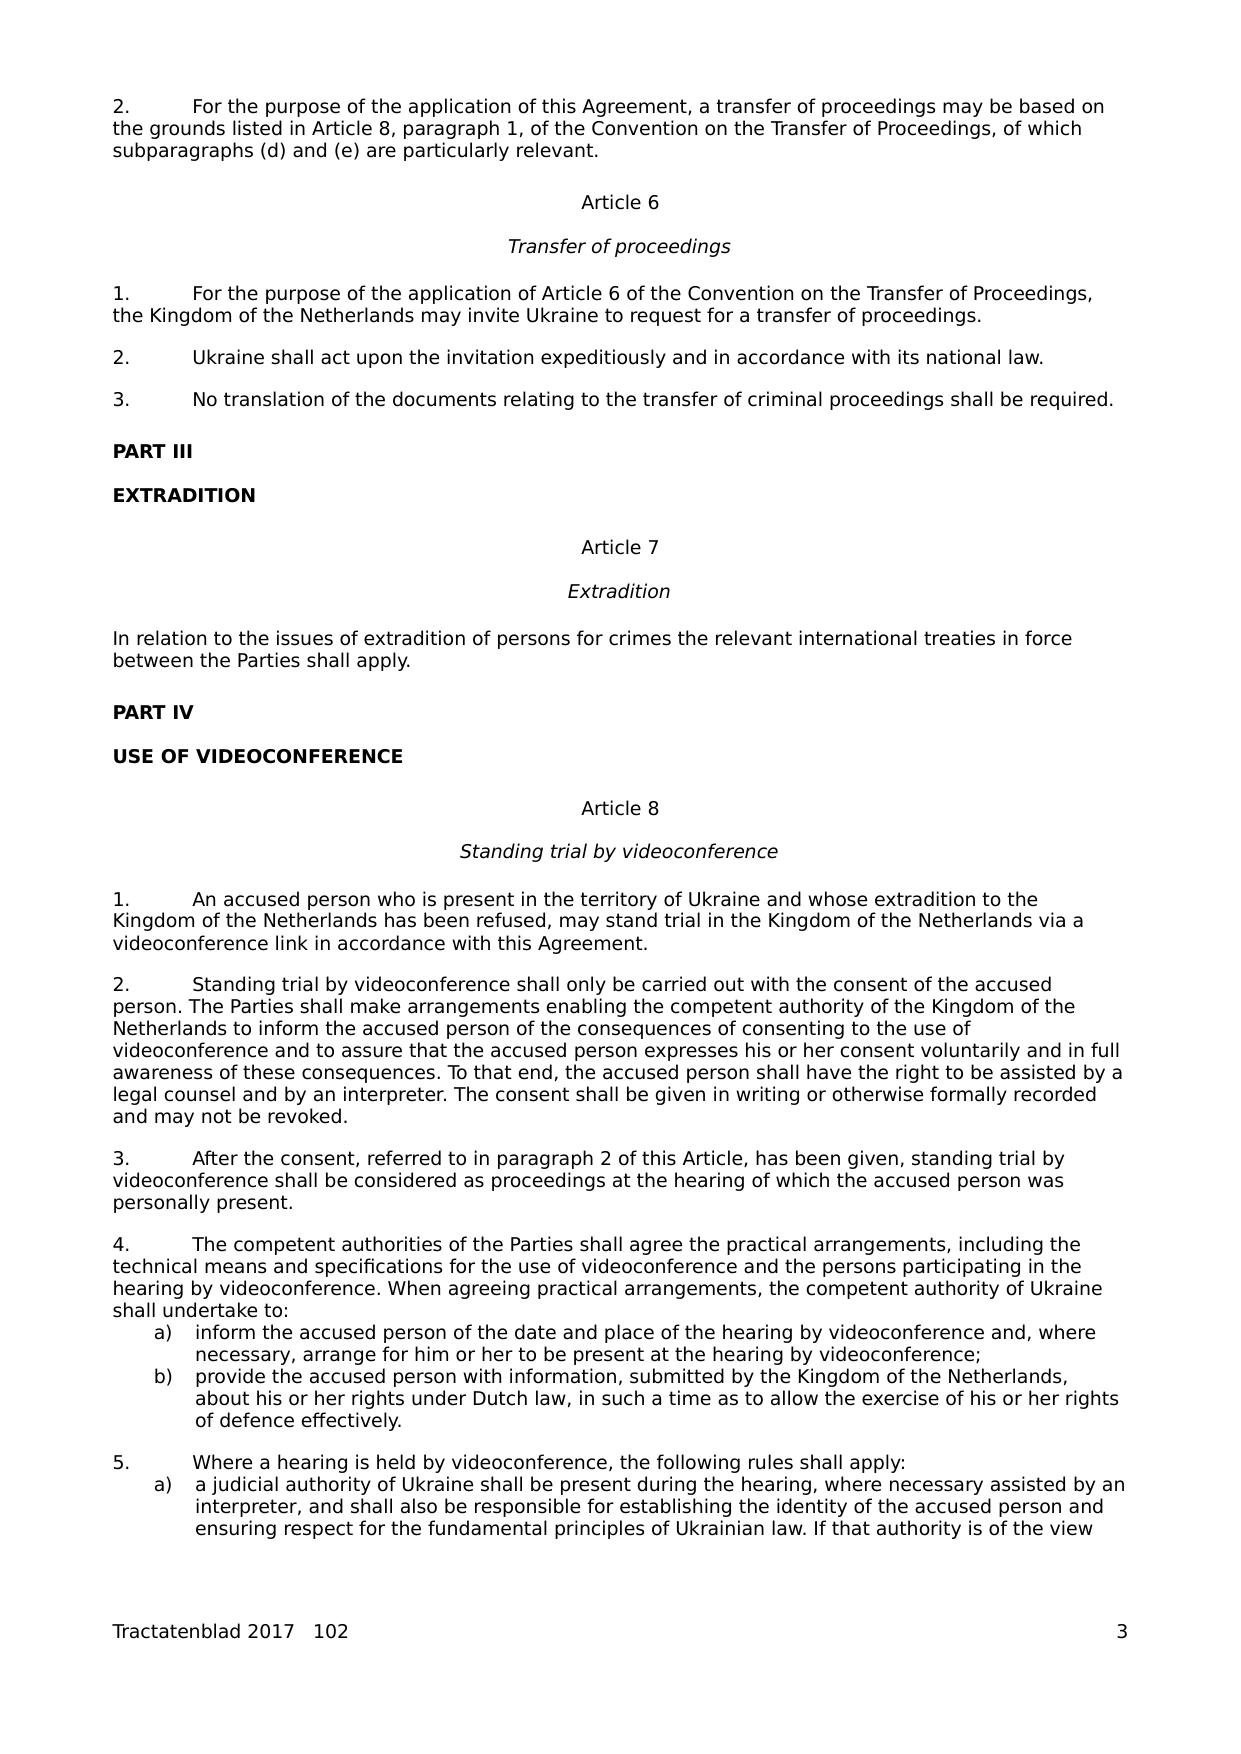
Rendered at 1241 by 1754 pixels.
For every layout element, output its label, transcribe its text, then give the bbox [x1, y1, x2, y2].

subtitle Article 7 Extradition [112, 537, 1128, 603]
text 1. For the purpose of the application of Article 6 of the Convention on the Transfer of Proceedings, the Kingdom of the Netherlands may invite Ukraine to request for a transfer of proceedings. [112, 283, 1128, 327]
subtitle Article 6 Transfer of proceedings [112, 192, 1128, 258]
text 3. No translation of the documents relating to the transfer of criminal proceedings shall be required. [112, 389, 1128, 411]
text 1. An accused person who is present in the territory of Ukraine and whose extradition to the Kingdom of the Netherlands has been refused, may stand trial in the Kingdom of the Netherlands via a videoconference link in accordance with this Agreement. [112, 888, 1128, 954]
text 4. The competent authorities of the Parties shall agree the practical arrangements, including the technical means and specifications for the use of videoconference and the persons participating in the hearing by videoconference. When agreeing practical arrangements, the competent authority of Ukraine shall undertake to: [112, 1234, 1128, 1322]
subtitle Article 8 Standing trial by videoconference [112, 797, 1128, 863]
text a) a judicial authority of Ukraine shall be present during the hearing, where necessary assisted by an interpreter, and shall also be responsible for establishing the identity of the accused person and ensuring respect for the fundamental principles of Ukrainian law. If that authority is of the view [153, 1474, 1128, 1540]
text In relation to the issues of extradition of persons for crimes the relevant international treaties in force between the Parties shall apply. [112, 628, 1128, 672]
text a) inform the accused person of the date and place of the hearing by videoconference and, where necessary, arrange for him or her to be present at the hearing by videoconference; [153, 1322, 1128, 1366]
text 5. Where a hearing is held by videoconference, the following rules shall apply: [112, 1452, 1128, 1474]
subtitle PART III EXTRADITION [112, 441, 1128, 507]
subtitle PART IV USE OF VIDEOCONFERENCE [112, 702, 1128, 767]
text 3. After the consent, referred to in paragraph 2 of this Article, has been given, standing trial by videoconference shall be considered as proceedings at the hearing of which the accused person was personally present. [112, 1148, 1128, 1214]
text b) provide the accused person with information, submitted by the Kingdom of the Netherlands, about his or her rights under Dutch law, in such a time as to allow the exercise of his or her rights of defence effectively. [153, 1366, 1128, 1432]
text 2. Ukraine shall act upon the invitation expeditiously and in accordance with its national law. [112, 347, 1128, 369]
text 2. For the purpose of the application of this Agreement, a transfer of proceedings may be based on the grounds listed in Article 8, paragraph 1, of the Convention on the Transfer of Proceedings, of which subparagraphs (d) and (e) are particularly relevant. [112, 96, 1128, 162]
text 2. Standing trial by videoconference shall only be carried out with the consent of the accused person. The Parties shall make arrangements enabling the competent authority of the Kingdom of the Netherlands to inform the accused person of the consequences of consenting to the use of videoconference and to assure that the accused person expresses his or her consent voluntarily and in full awareness of these consequences. To that end, the accused person shall have the right to be assisted by a legal counsel and by an interpreter. The consent shall be given in writing or otherwise formally recorded and may not be revoked. [112, 974, 1128, 1128]
